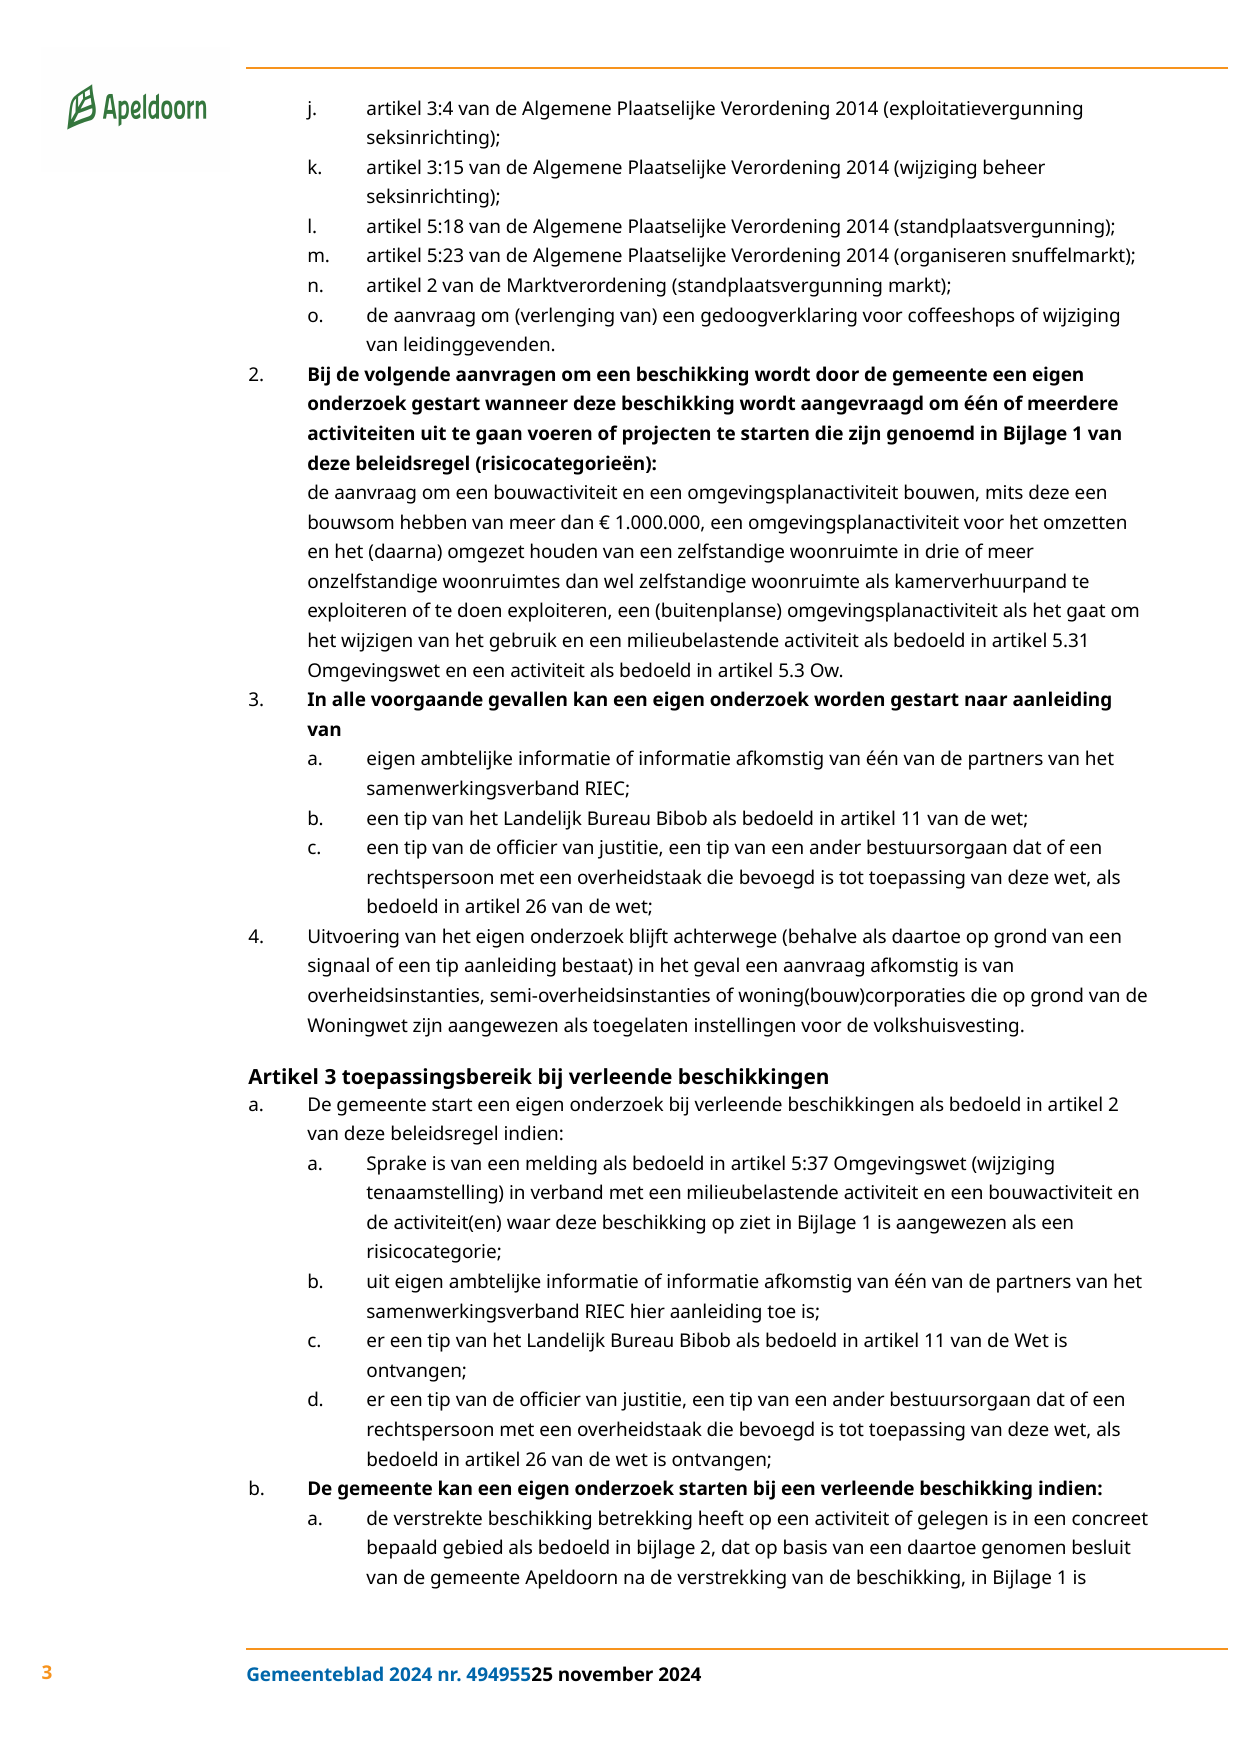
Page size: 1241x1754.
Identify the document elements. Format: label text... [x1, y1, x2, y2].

list artikel 5:18 van de Algemene Plaatselijke Verordening 2014 (standplaatsvergunning); [307, 213, 1152, 239]
list De gemeente start een eigen onderzoek bij verleende beschikkingen als bedoeld in artikel 2 van deze beleidsregel indien: [248, 1091, 1152, 1146]
picture [41, 47, 231, 172]
list artikel 5:23 van de Algemene Plaatselijke Verordening 2014 (organiseren snuffelmarkt); [307, 243, 1152, 268]
list artikel 2 van de Marktverordening (standplaatsvergunning markt); [307, 272, 1152, 298]
list de verstrekte beschikking betrekking heeft op een activiteit of gelegen is in een concreet bepaald gebied als bedoeld in bijlage 2, dat op basis van een daartoe genomen besluit van de gemeente Apeldoorn na de verstrekking van de beschikking, in Bijlage 1 is [307, 1505, 1152, 1590]
list er een tip van de officier van justitie, een tip van een ander bestuursorgaan dat of een rechtspersoon met een overheidstaak die bevoegd is tot toepassing van deze wet, als bedoeld in artikel 26 van de wet is ontvangen; [307, 1387, 1152, 1471]
list Uitvoering van het eigen onderzoek blijft achterwege (behalve als daartoe op grond van een signaal of een tip aanleiding bestaat) in het geval een aanvraag afkomstig is van overheidsinstanties, semi-overheidsinstanties of woning(bouw)corporaties die op grond van de Woningwet zijn aangewezen als toegelaten instellingen voor de volkshuisvesting. [248, 923, 1152, 1038]
list eigen ambtelijke informatie of informatie afkomstig van één van de partners van het samenwerkingsverband RIEC; [307, 746, 1152, 801]
list De gemeente kan een eigen onderzoek starten bij een verleende beschikking indien: [248, 1475, 1152, 1501]
list artikel 3:4 van de Algemene Plaatselijke Verordening 2014 (exploitatievergunning seksinrichting); [307, 95, 1152, 150]
list de aanvraag om een bouwactiviteit en een omgevingsplanactiviteit bouwen, mits deze een bouwsom hebben van meer dan € 1.000.000, een omgevingsplanactiviteit voor het omzetten en het (daarna) omgezet houden van een zelfstandige woonruimte in drie of meer onzelfstandige woonruimtes dan wel zelfstandige woonruimte als kamerverhuurpand te exploiteren of te doen exploiteren, een (buitenplanse) omgevingsplanactiviteit als het gaat om het wijzigen van het gebruik en een milieubelastende activiteit als bedoeld in artikel 5.31 Omgevingswet en een activiteit als bedoeld in artikel 5.3 Ow. [248, 479, 1152, 683]
list een tip van het Landelijk Bureau Bibob als bedoeld in artikel 11 van de wet; [307, 805, 1152, 831]
text Artikel 3 toepassingsbereik bij verleende beschikkingen [248, 1062, 1152, 1091]
list artikel 3:15 van de Algemene Plaatselijke Verordening 2014 (wijziging beheer seksinrichting); [307, 154, 1152, 209]
list uit eigen ambtelijke informatie of informatie afkomstig van één van de partners van het samenwerkingsverband RIEC hier aanleiding toe is; [307, 1268, 1152, 1323]
list Sprake is van een melding als bedoeld in artikel 5:37 Omgevingswet (wijziging tenaamstelling) in verband met een milieubelastende activiteit en een bouwactiviteit en de activiteit(en) waar deze beschikking op ziet in Bijlage 1 is aangewezen als een risicocategorie; [307, 1150, 1152, 1264]
list In alle voorgaande gevallen kan een eigen onderzoek worden gestart naar aanleiding van [248, 686, 1152, 742]
list er een tip van het Landelijk Bureau Bibob als bedoeld in artikel 11 van de Wet is ontvangen; [307, 1327, 1152, 1383]
list Bij de volgende aanvragen om een beschikking wordt door de gemeente een eigen onderzoek gestart wanneer deze beschikking wordt aangevraagd om één of meerdere activiteiten uit te gaan voeren of projecten te starten die zijn genoemd in Bijlage 1 van deze beleidsregel (risicocategorieën): [248, 361, 1152, 476]
list een tip van de officier van justitie, een tip van een ander bestuursorgaan dat of een rechtspersoon met een overheidstaak die bevoegd is tot toepassing van deze wet, als bedoeld in artikel 26 van de wet; [307, 834, 1152, 919]
list de aanvraag om (verlenging van) een gedoogverklaring voor coffeeshops of wijziging van leidinggevenden. [307, 302, 1152, 357]
